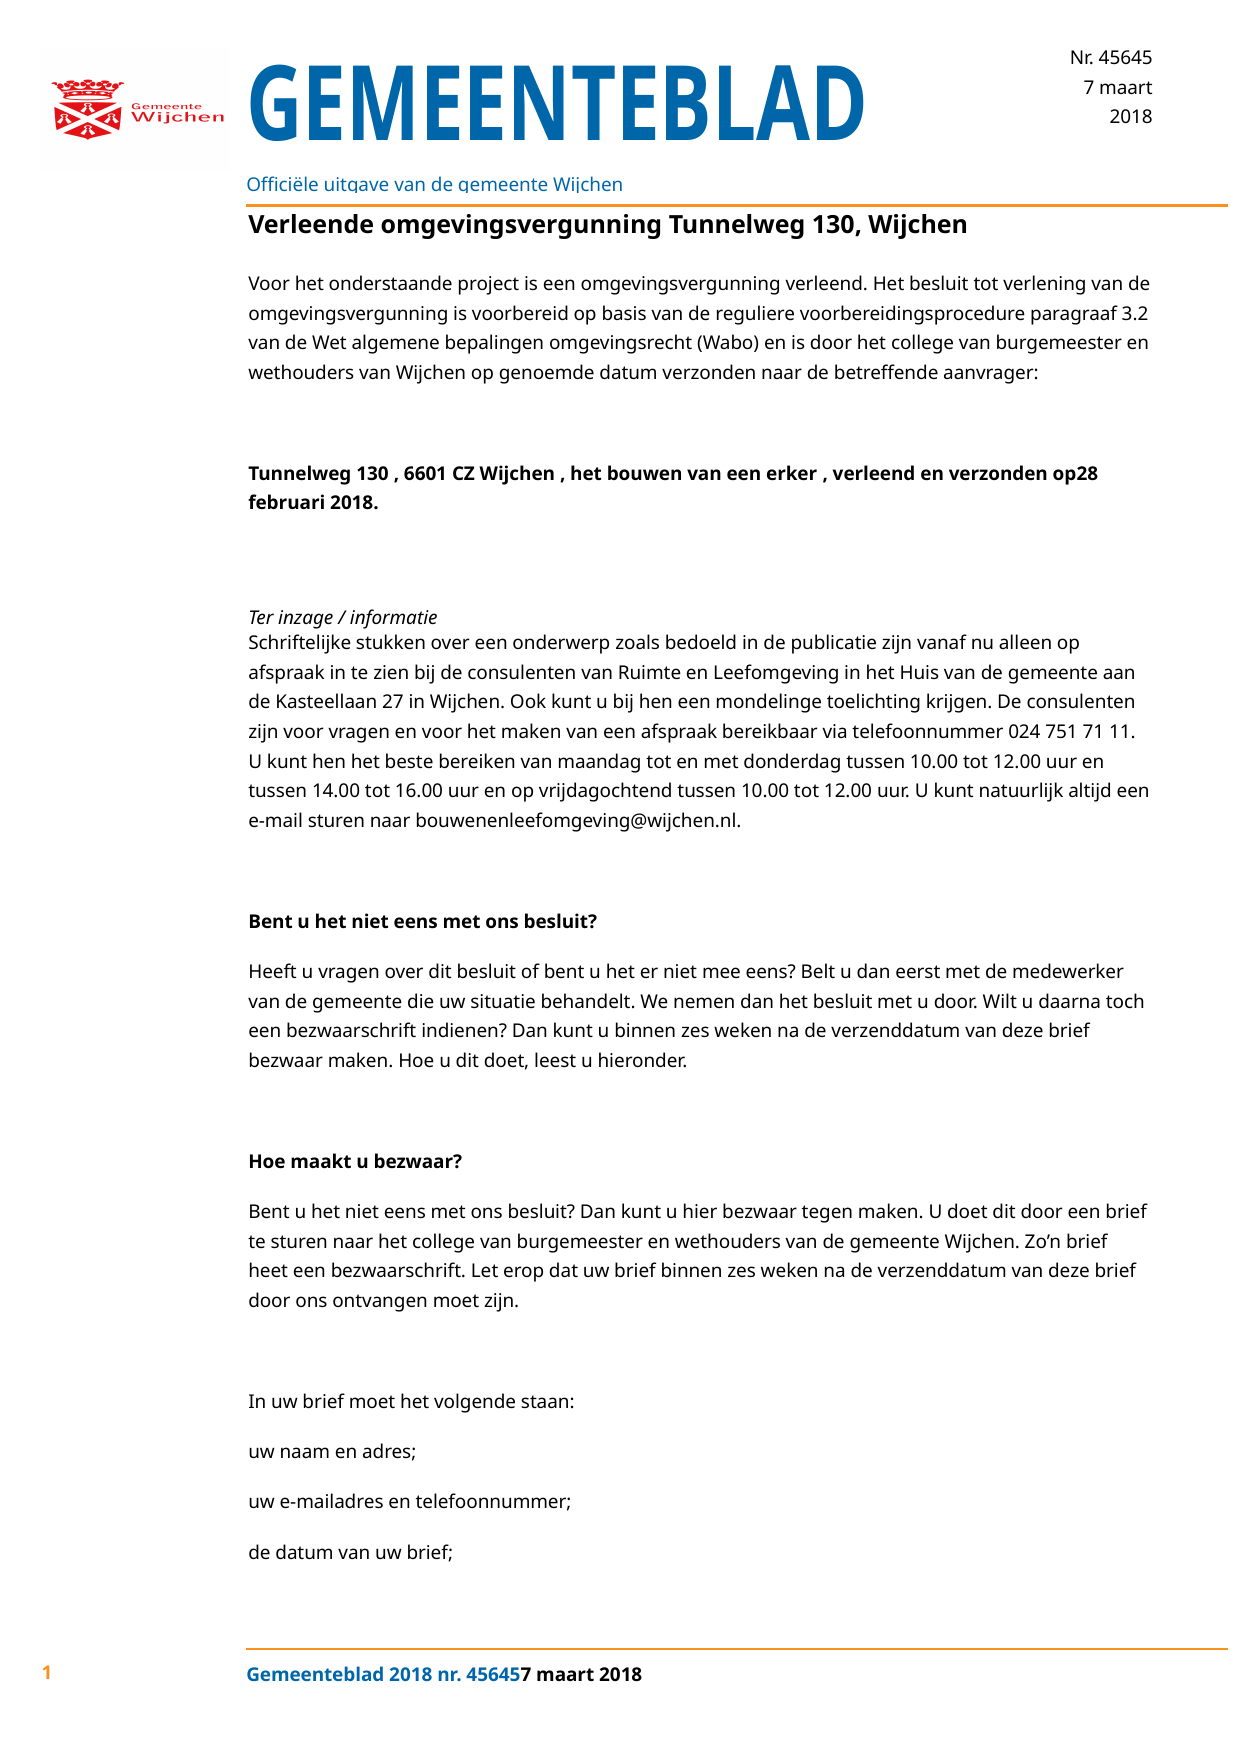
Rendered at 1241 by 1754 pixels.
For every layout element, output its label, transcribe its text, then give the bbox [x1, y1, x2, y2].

picture [41, 47, 231, 172]
text Verleende omgevingsvergunning Tunnelweg 130, Wijchen [248, 207, 1152, 241]
text uw naam en adres; [248, 1438, 1152, 1464]
text Schriftelijke stukken over een onderwerp zoals bedoeld in de publicatie zijn vanaf nu alleen op afspraak in te zien bij de consulenten van Ruimte en Leefomgeving in het Huis van de gemeente aan de Kasteellaan 27 in Wijchen. Ook kunt u bij hen een mondelinge toelichting krijgen. De consulenten zijn voor vragen en voor het maken van een afspraak bereikbaar via telefoonnummer 024 751 71 11. U kunt hen het beste bereiken van maandag tot en met donderdag tussen 10.00 tot 12.00 uur en tussen 14.00 tot 16.00 uur en op vrijdagochtend tussen 10.00 tot 12.00 uur. U kunt natuurlijk altijd een e-mail sturen naar bouwenenleefomgeving@wijchen.nl. [248, 629, 1152, 833]
text de datum van uw brief; [248, 1539, 1152, 1565]
text uw e-mailadres en telefoonnummer; [248, 1489, 1152, 1514]
text Bent u het niet eens met ons besluit? [248, 908, 1152, 934]
text Tunnelweg 130 , 6601 CZ Wijchen , het bouwen van een erker , verleend en verzonden op28 februari 2018. [248, 460, 1152, 515]
text Heeft u vragen over dit besluit of bent u het er niet mee eens? Belt u dan eerst met de medewerker van de gemeente die uw situatie behandelt. We nemen dan het besluit met u door. Wilt u daarna toch een bezwaarschrift indienen? Dan kunt u binnen zes weken na de verzenddatum van deze brief bezwaar maken. Hoe u dit doet, leest u hieronder. [248, 958, 1152, 1073]
text In uw brief moet het volgende staan: [248, 1388, 1152, 1414]
text Voor het onderstaande project is een omgevingsvergunning verleend. Het besluit tot verlening van de omgevingsvergunning is voorbereid op basis van de reguliere voorbereidingsprocedure paragraaf 3.2 van de Wet algemene bepalingen omgevingsrecht (Wabo) en is door het college van burgemeester en wethouders van Wijchen op genoemde datum verzonden naar de betreffende aanvrager: [248, 270, 1152, 385]
text Bent u het niet eens met ons besluit? Dan kunt u hier bezwaar tegen maken. U doet dit door een brief te sturen naar het college van burgemeester en wethouders van de gemeente Wijchen. Zo’n brief heet een bezwaarschrift. Let erop dat uw brief binnen zes weken na de verzenddatum van deze brief door ons ontvangen moet zijn. [248, 1198, 1152, 1313]
text Hoe maakt u bezwaar? [248, 1148, 1152, 1174]
text Ter inzage / informatie [248, 604, 1152, 629]
